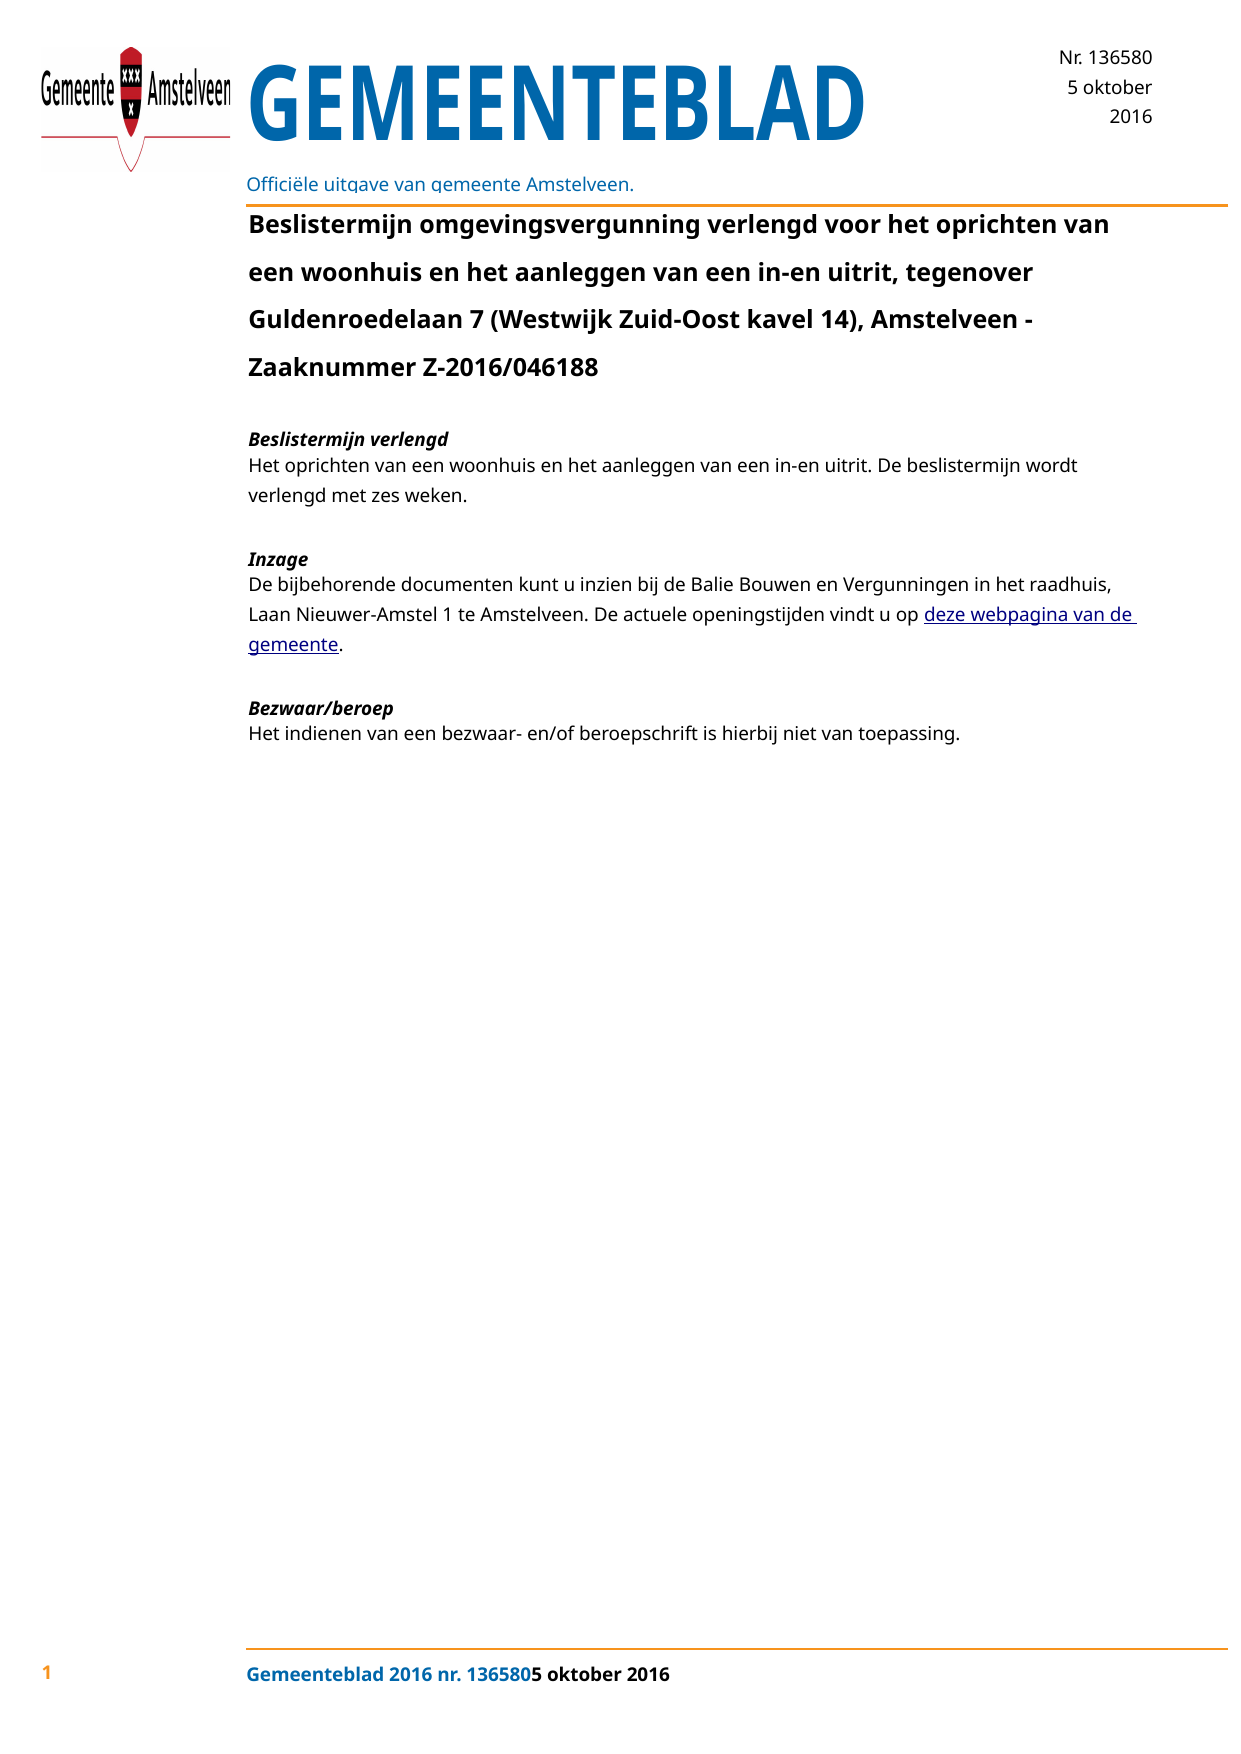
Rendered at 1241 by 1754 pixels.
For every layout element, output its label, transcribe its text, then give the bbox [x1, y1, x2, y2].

text Inzage [248, 546, 1152, 572]
text Beslistermijn verlengd [248, 427, 1152, 452]
text Beslistermijn omgevingsvergunning verlengd voor het oprichten van een woonhuis en het aanleggen van een in-en uitrit, tegenover Guldenroedelaan 7 (Westwijk Zuid-Oost kavel 14), Amstelveen - Zaaknummer Z-2016/046188 [248, 207, 1152, 384]
text De bijbehorende documenten kunt u inzien bij de Balie Bouwen en Vergunningen in het raadhuis, Laan Nieuwer-Amstel 1 te Amstelveen. De actuele openingstijden vindt u op deze webpagina van de gemeente. [248, 572, 1152, 657]
text Bezwaar/beroep [248, 695, 1152, 721]
text Het indienen van een bezwaar- en/of beroepschrift is hierbij niet van toepassing. [248, 721, 1152, 746]
text Het oprichten van een woonhuis en het aanleggen van een in-en uitrit. De beslistermijn wordt verlengd met zes weken. [248, 452, 1152, 508]
picture [41, 47, 231, 172]
